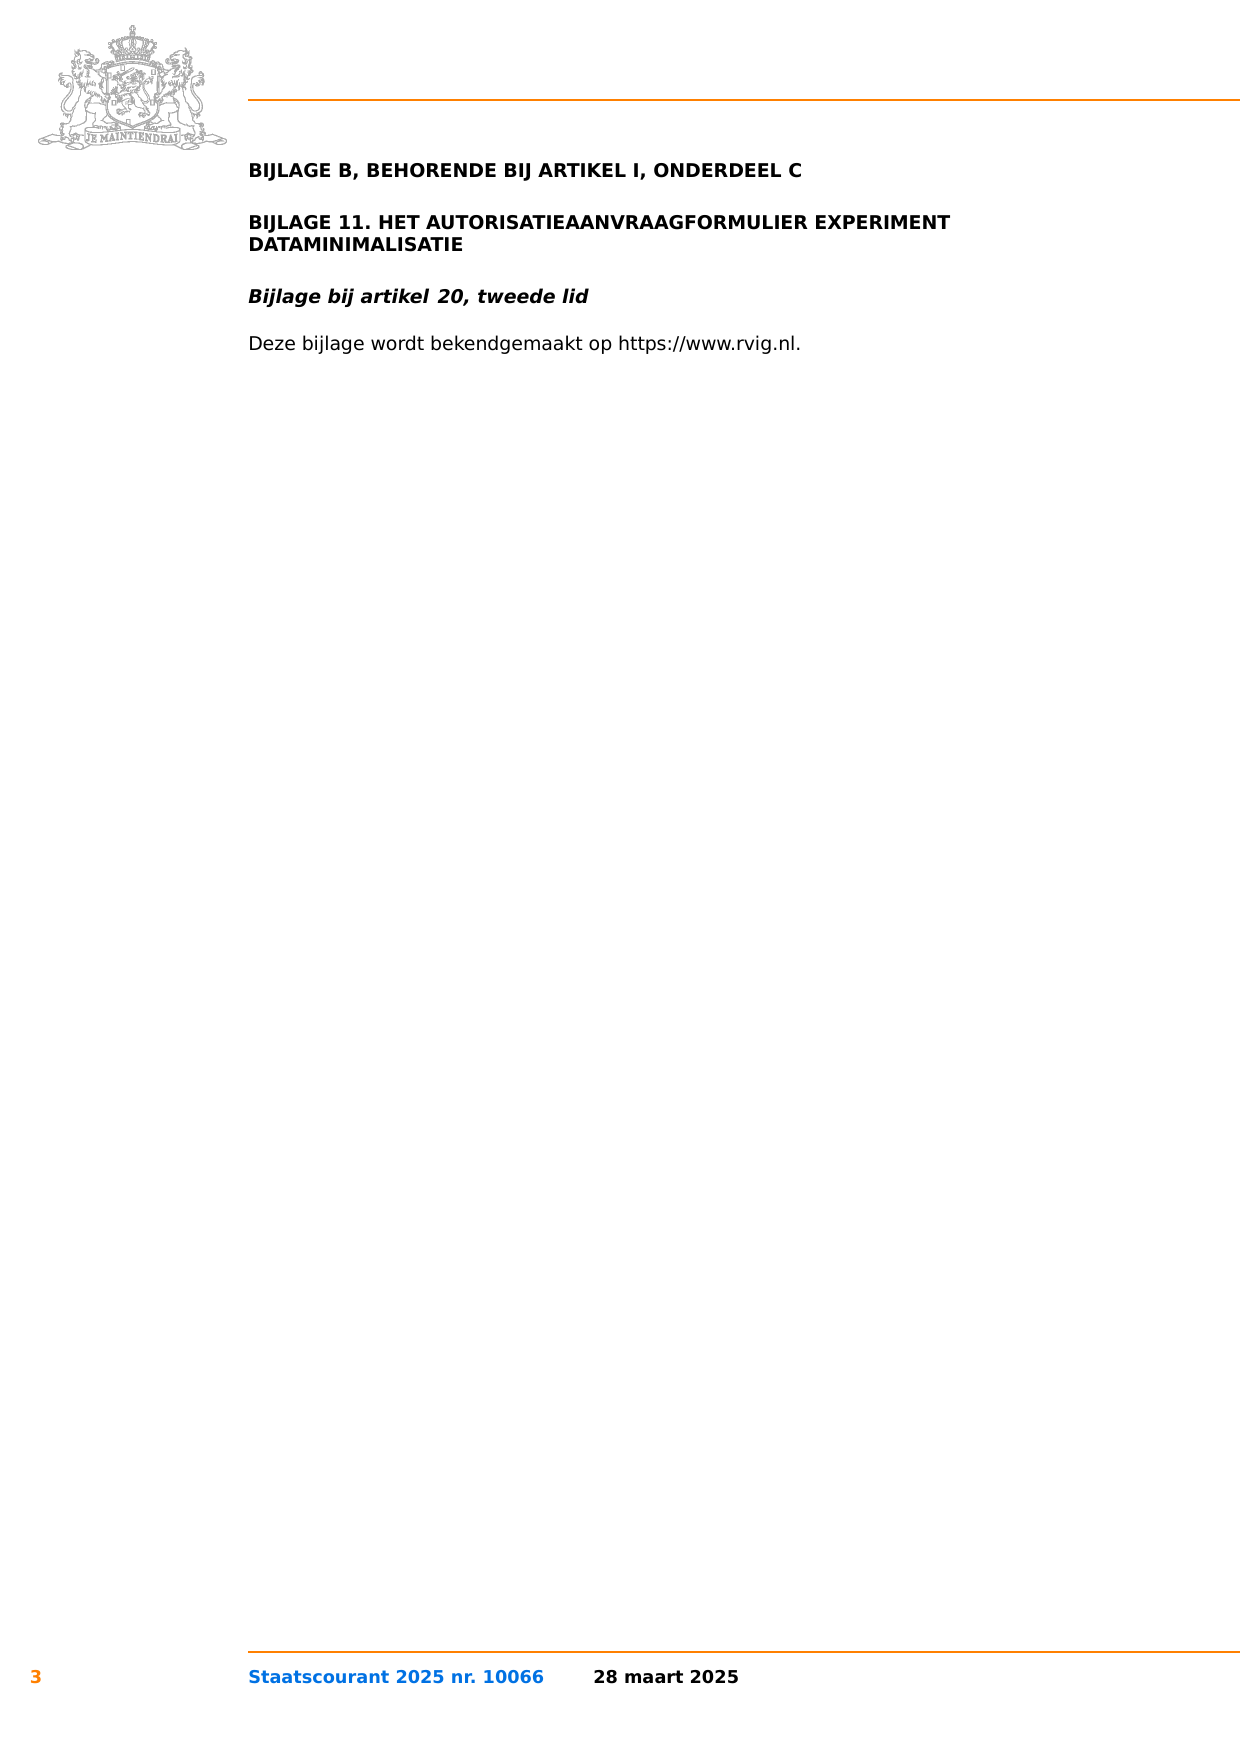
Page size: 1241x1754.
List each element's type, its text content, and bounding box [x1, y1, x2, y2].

picture [38, 25, 227, 150]
subtitle BIJLAGE 11. HET AUTORISATIEAANVRAAGFORMULIER EXPERIMENT DATAMINIMALISATIE [248, 212, 1163, 256]
subtitle Bijlage bij artikel 20, tweede lid [248, 286, 1163, 308]
subtitle BIJLAGE B, BEHORENDE BIJ ARTIKEL I, ONDERDEEL C [248, 160, 1163, 182]
text Deze bijlage wordt bekendgemaakt op https://www.rvig.nl. [248, 333, 1163, 355]
